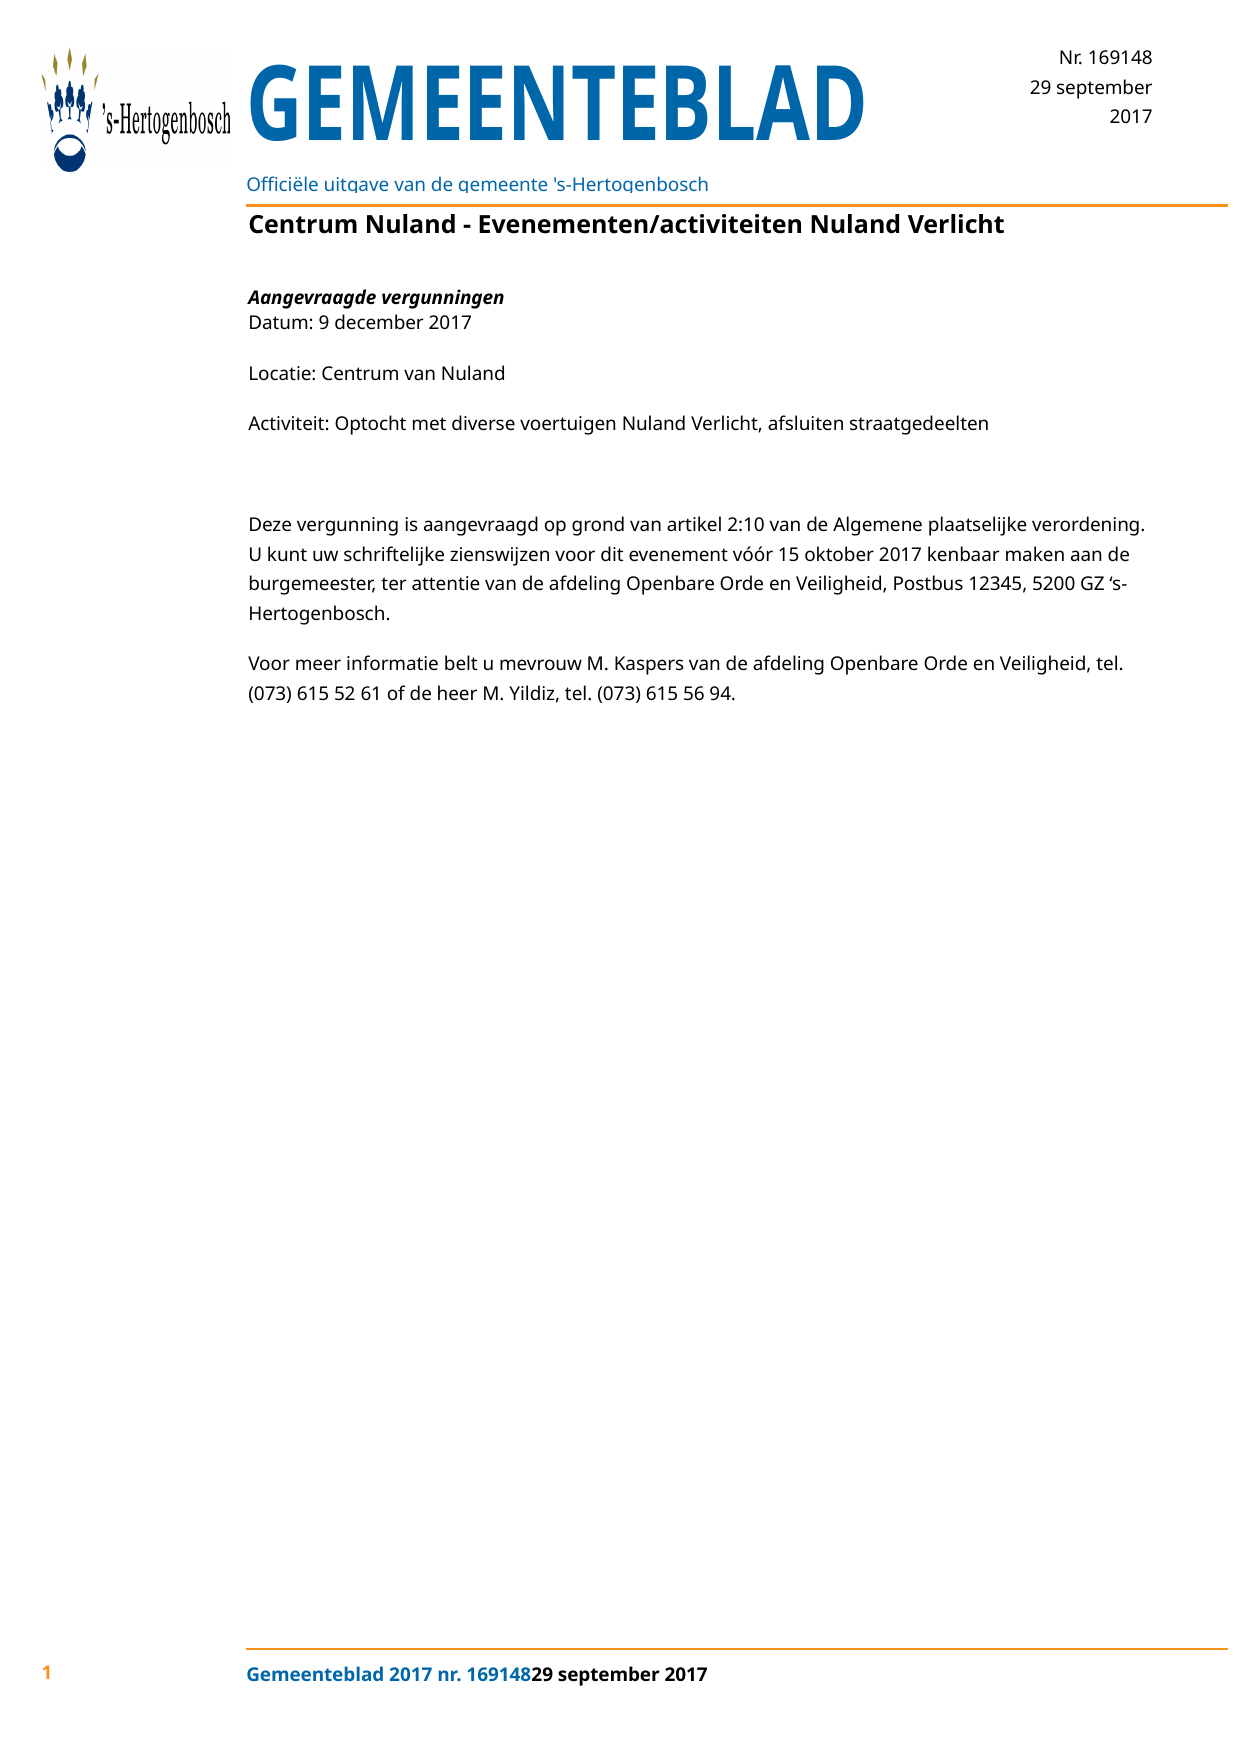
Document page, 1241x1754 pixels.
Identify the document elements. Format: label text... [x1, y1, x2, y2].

text Locatie: Centrum van Nuland [248, 360, 1152, 386]
picture [41, 47, 231, 172]
text Aangevraagde vergunningen [248, 284, 1152, 309]
text Activiteit: Optocht met diverse voertuigen Nuland Verlicht, afsluiten straatgedeelten [248, 410, 1152, 436]
text Datum: 9 december 2017 [248, 309, 1152, 335]
text Voor meer informatie belt u mevrouw M. Kaspers van de afdeling Openbare Orde en Veiligheid, tel. (073) 615 52 61 of de heer M. Yildiz, tel. (073) 615 56 94. [248, 650, 1152, 706]
text Centrum Nuland - Evenementen/activiteiten Nuland Verlicht [248, 207, 1152, 241]
text Deze vergunning is aangevraagd op grond van artikel 2:10 van de Algemene plaatselijke verordening. U kunt uw schriftelijke zienswijzen voor dit evenement vóór 15 oktober 2017 kenbaar maken aan de burgemeester, ter attentie van de afdeling Openbare Orde en Veiligheid, Postbus 12345, 5200 GZ ‘s-Hertogenbosch. [248, 511, 1152, 626]
